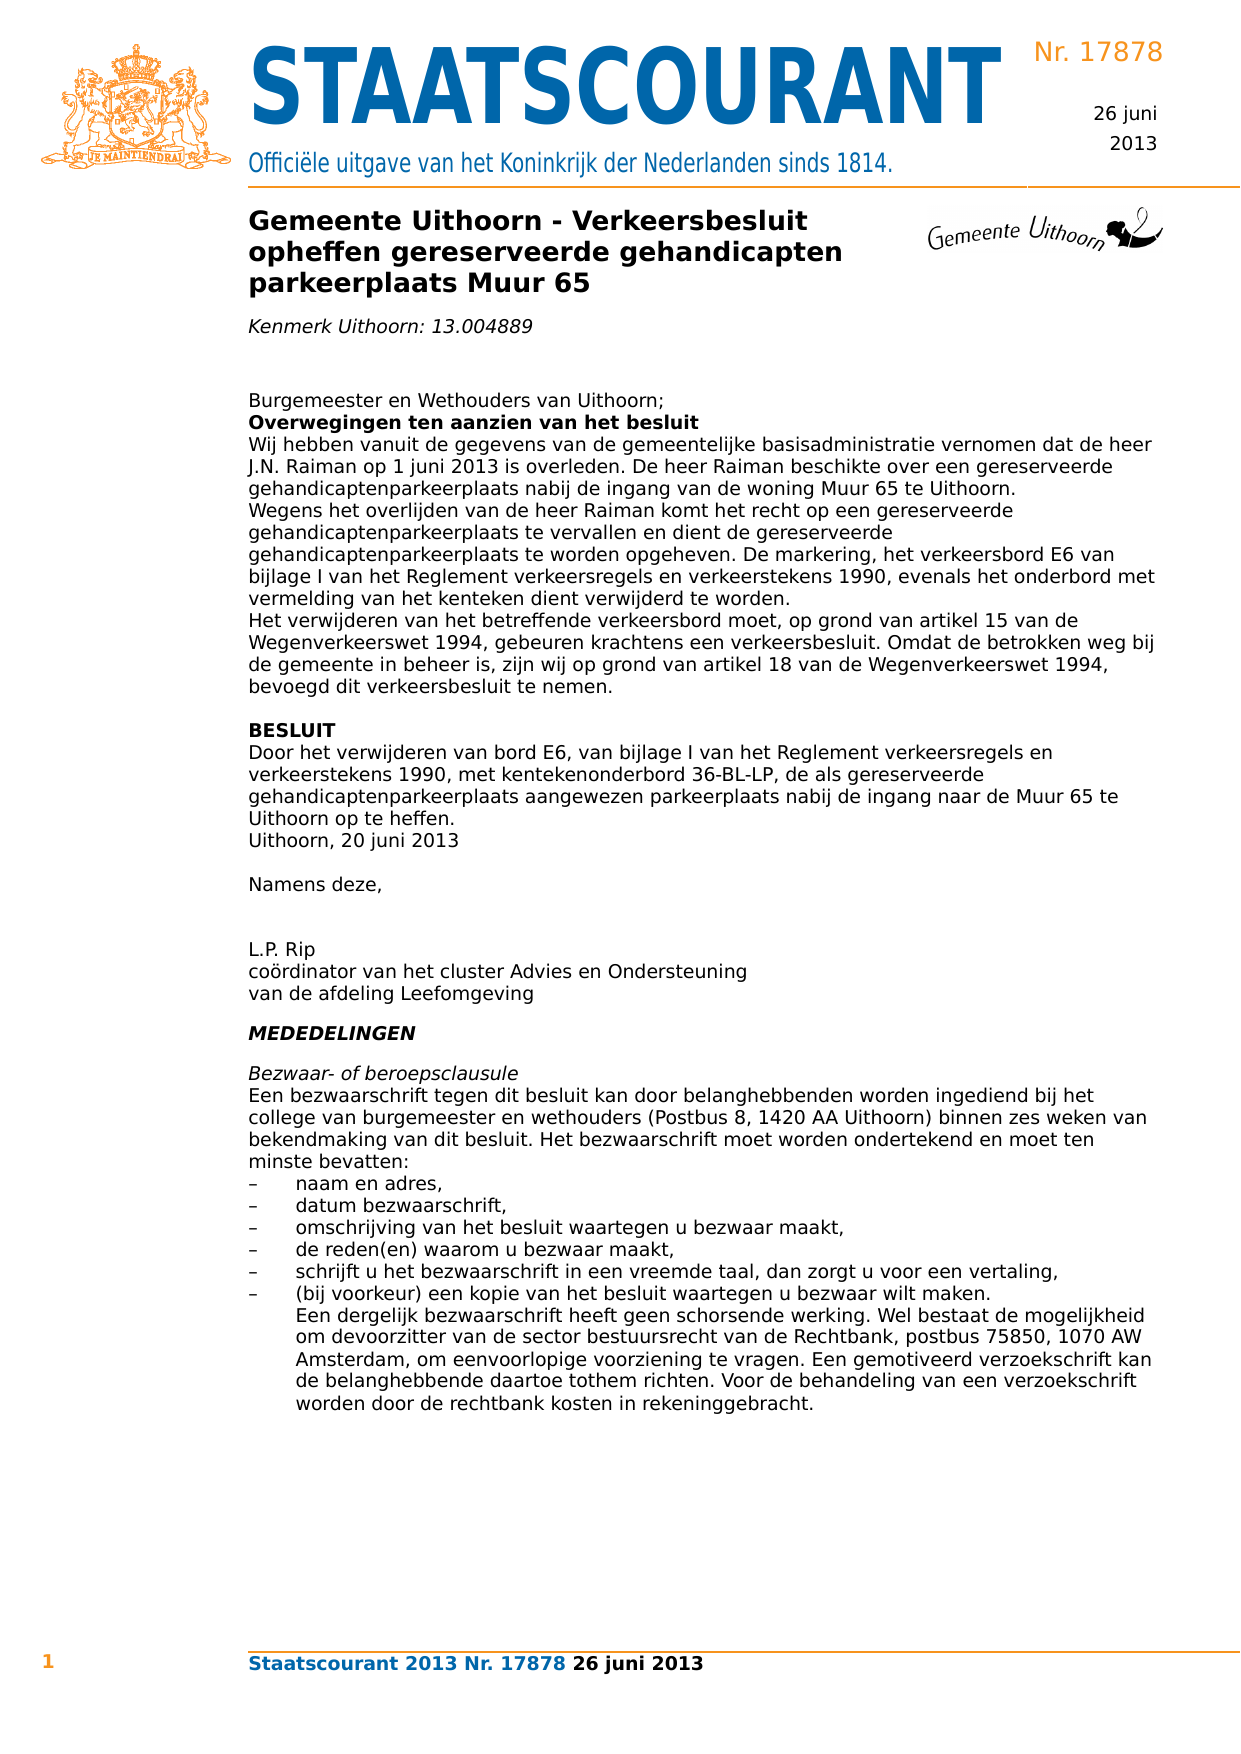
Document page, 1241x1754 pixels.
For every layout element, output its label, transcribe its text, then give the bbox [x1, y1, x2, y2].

list (bij voorkeur) een kopie van het besluit waartegen u bezwaar wilt maken. [248, 1282, 1163, 1304]
text Het verwijderen van het betreffende verkeersbord moet, op grond van artikel 15 van de Wegenverkeerswet 1994, gebeuren krachtens een verkeersbesluit. Omdat de betrokken weg bij de gemeente in beheer is, zijn wij op grond van artikel 18 van de Wegenverkeerswet 1994, bevoegd dit verkeersbesluit te nemen. [248, 610, 1163, 698]
text Uithoorn, 20 juni 2013 [248, 829, 1163, 851]
list de reden(en) waarom u bezwaar maakt, [248, 1238, 1163, 1261]
subtitle Overwegingen ten aanzien van het besluit [248, 412, 1163, 434]
text BESLUIT [248, 719, 1163, 742]
list datum bezwaarschrift, [248, 1194, 1163, 1217]
text L.P. Rip [248, 939, 1163, 961]
picture [41, 44, 231, 169]
text Wij hebben vanuit de gegevens van de gemeentelijke basisadministratie vernomen dat de heer J.N. Raiman op 1 juni 2013 is overleden. De heer Raiman beschikte over een gereserveerde gehandicaptenparkeerplaats nabij de ingang van de woning Muur 65 te Uithoorn. [248, 434, 1163, 500]
text Burgemeester en Wethouders van Uithoorn; [248, 390, 1163, 412]
text van de afdeling Leefomgeving [248, 983, 1163, 1005]
text Namens deze, [248, 873, 1163, 895]
list Een dergelijk bezwaarschrift heeft geen schorsende werking. Wel bestaat de mogelijkheid om devoorzitter van de sector bestuursrecht van de Rechtbank, postbus 75850, 1070 AW Amsterdam, om eenvoorlopige voorziening te vragen. Een gemotiveerd verzoekschrift kan de belanghebbende daartoe tothem richten. Voor de behandeling van een verzoekschrift worden door de rechtbank kosten in rekeninggebracht. [248, 1304, 1163, 1414]
text Door het verwijderen van bord E6, van bijlage I van het Reglement verkeersregels en verkeerstekens 1990, met kentekenonderbord 36-BL-LP, de als gereserveerde gehandicaptenparkeerplaats aangewezen parkeerplaats nabij de ingang naar de Muur 65 te Uithoorn op te heffen. [248, 742, 1163, 829]
subtitle Gemeente Uithoorn - Verkeersbesluit opheffen gereserveerde gehandicapten parkeerplaats Muur 65 [248, 206, 1163, 299]
list omschrijving van het besluit waartegen u bezwaar maakt, [248, 1217, 1163, 1238]
text coördinator van het cluster Advies en Ondersteuning [248, 961, 1163, 983]
subtitle Bezwaar- of beroepsclausule [248, 1063, 1163, 1085]
list schrijft u het bezwaarschrift in een vreemde taal, dan zorgt u voor een vertaling, [248, 1261, 1163, 1282]
list naam en adres, [248, 1173, 1163, 1194]
text Wegens het overlijden van de heer Raiman komt het recht op een gereserveerde gehandicaptenparkeerplaats te vervallen en dient de gereserveerde gehandicaptenparkeerplaats te worden opgeheven. De markering, het verkeersbord E6 van bijlage I van het Reglement verkeersregels en verkeerstekens 1990, evenals het onderbord met vermelding van het kenteken dient verwijderd te worden. [248, 500, 1163, 610]
text Kenmerk Uithoorn: 13.004889 [248, 316, 1163, 338]
picture [927, 205, 1164, 253]
text Een bezwaarschrift tegen dit besluit kan door belanghebbenden worden ingediend bij het college van burgemeester en wethouders (Postbus 8, 1420 AA Uithoorn) binnen zes weken van bekendmaking van dit besluit. Het bezwaarschrift moet worden ondertekend en moet ten minste bevatten: [248, 1085, 1163, 1173]
subtitle MEDEDELINGEN [248, 1023, 1163, 1045]
